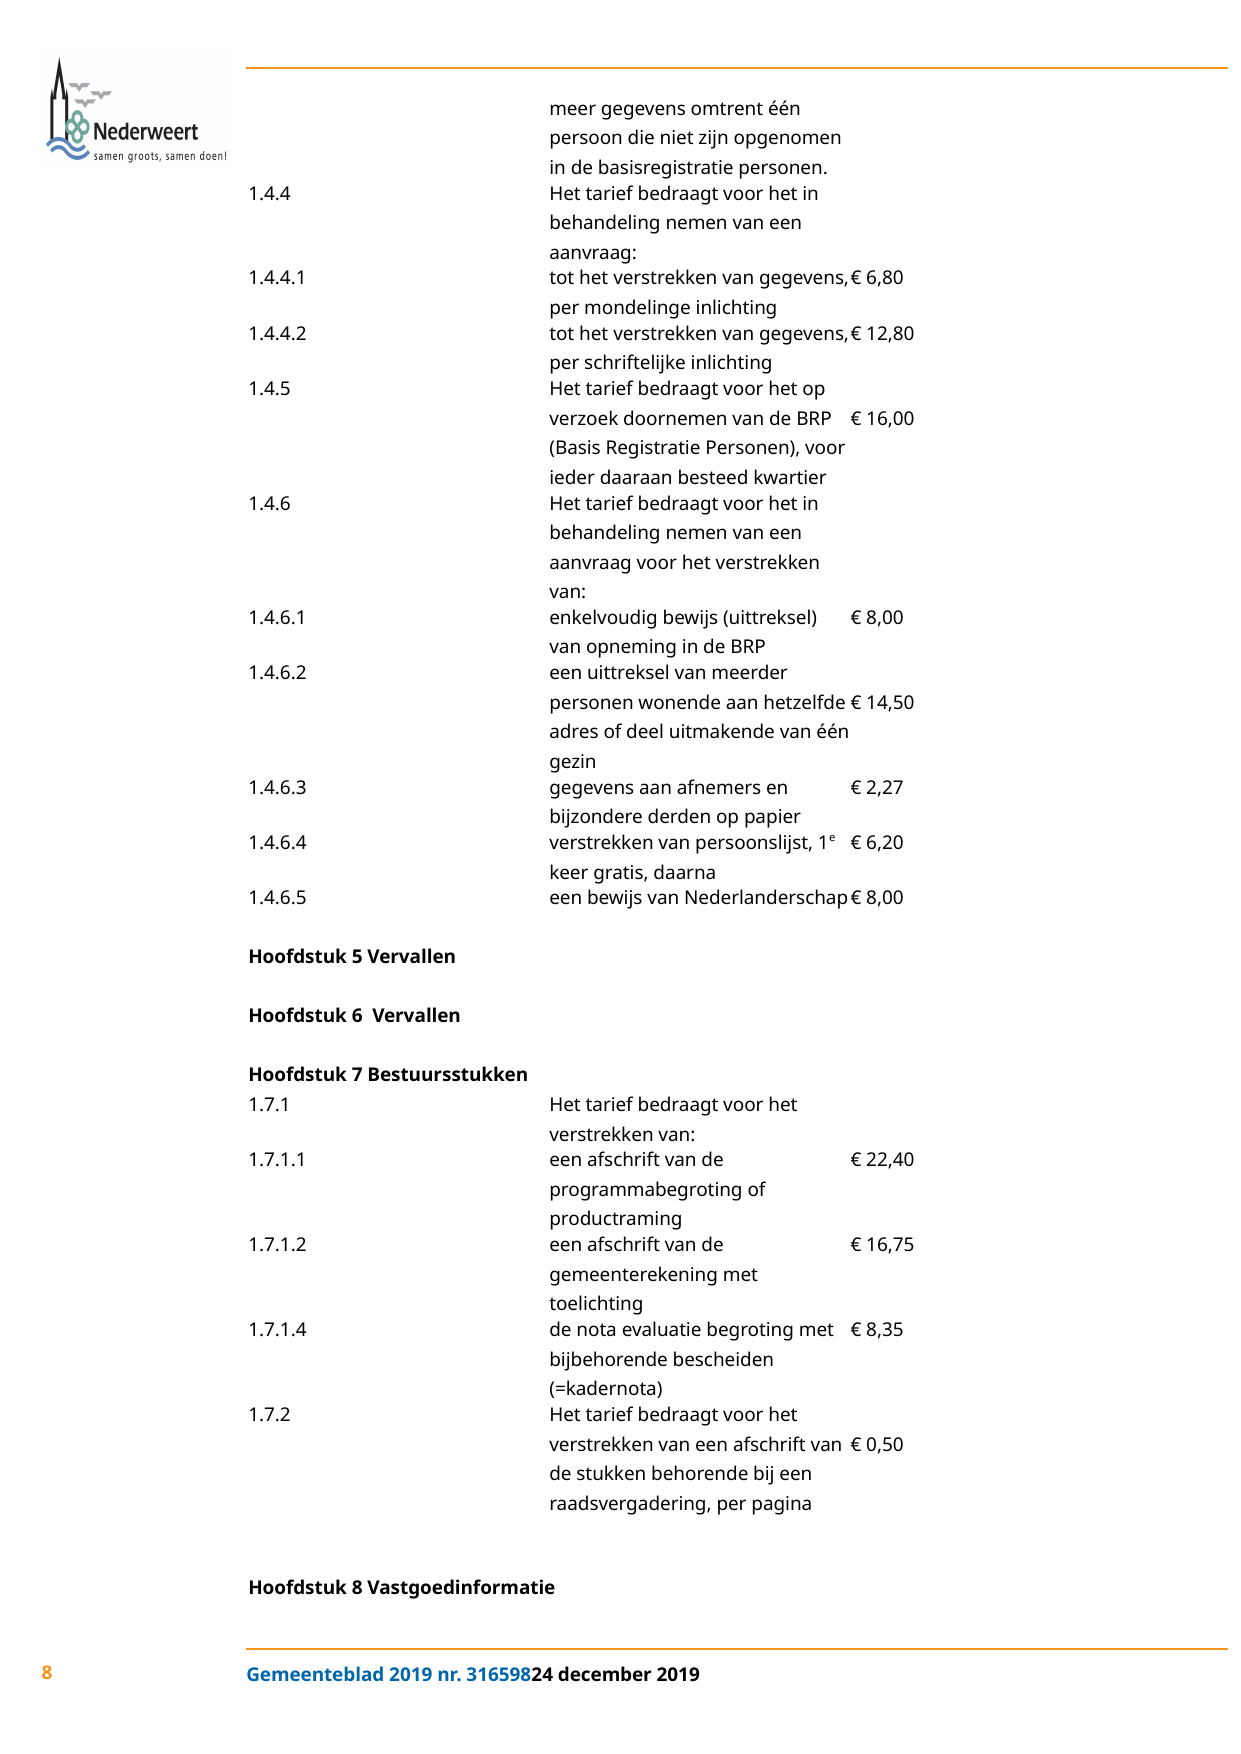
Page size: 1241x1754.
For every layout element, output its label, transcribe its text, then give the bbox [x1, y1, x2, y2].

table_cell [248, 95, 549, 180]
table_cell enkelvoudig bewijs (uittreksel) van opneming in de BRP [549, 604, 850, 659]
table_cell meer gegevens omtrent één persoon die niet zijn opgenomen in de basisregistratie personen. [549, 95, 850, 180]
table_cell € 6,80 [850, 265, 1152, 320]
table_cell € 16,75 [850, 1231, 1152, 1316]
table_cell [850, 180, 1152, 264]
table_cell 1.4.4 [248, 180, 549, 264]
table_cell 1.4.6.1 [248, 604, 549, 659]
table_cell € 8,35 [850, 1316, 1152, 1401]
table_cell [850, 490, 1152, 604]
text Hoofdstuk 6 Vervallen [248, 1002, 1152, 1028]
table_cell € 22,40 [850, 1146, 1152, 1231]
table_cell € 16,00 [850, 375, 1152, 490]
picture [41, 47, 231, 172]
table_cell [850, 1516, 1152, 1541]
table_header 1.7.1 [248, 1091, 549, 1146]
table_cell een afschrift van de gemeenterekening met toelichting [549, 1231, 850, 1316]
table_cell 1.4.6.4 [248, 829, 549, 884]
table_cell een uittreksel van meerder personen wonende aan hetzelfde adres of deel uitmakende van één gezin [549, 660, 850, 774]
table_cell € 8,00 [850, 885, 1152, 910]
text Hoofdstuk 5 Vervallen [248, 943, 1152, 969]
table_header [850, 1091, 1152, 1146]
table_cell tot het verstrekken van gegevens, per mondelinge inlichting [549, 265, 850, 320]
table_cell 1.4.6.3 [248, 774, 549, 829]
table_cell Het tarief bedraagt voor het verstrekken van een afschrift van de stukken behorende bij een raadsvergadering, per pagina [549, 1401, 850, 1516]
table_cell [850, 95, 1152, 180]
table_cell 1.7.1.1 [248, 1146, 549, 1231]
text Hoofdstuk 7 Bestuursstukken [248, 1061, 1152, 1087]
table_cell de nota evaluatie begroting met bijbehorende bescheiden (=kadernota) [549, 1316, 850, 1401]
table_cell Het tarief bedraagt voor het in behandeling nemen van een aanvraag: [549, 180, 850, 264]
table_cell 1.4.6.2 [248, 660, 549, 774]
table_cell een afschrift van de programmabegroting of productraming [549, 1146, 850, 1231]
table_cell [248, 1516, 549, 1541]
table_cell [549, 1516, 850, 1541]
table_cell Het tarief bedraagt voor het op verzoek doornemen van de BRP (Basis Registratie Personen), voor ieder daaraan besteed kwartier [549, 375, 850, 490]
table_cell € 14,50 [850, 660, 1152, 774]
table_cell € 8,00 [850, 604, 1152, 659]
table_cell tot het verstrekken van gegevens, per schriftelijke inlichting [549, 320, 850, 375]
text Hoofdstuk 8 Vastgoedinformatie [248, 1574, 1152, 1600]
table_cell 1.4.6 [248, 490, 549, 604]
table_cell 1.7.1.2 [248, 1231, 549, 1316]
table_cell 1.7.1.4 [248, 1316, 549, 1401]
table_cell 1.4.6.5 [248, 885, 549, 910]
table_cell 1.4.4.2 [248, 320, 549, 375]
table_cell verstrekken van persoonslijst, 1e keer gratis, daarna [549, 829, 850, 884]
table_cell € 2,27 [850, 774, 1152, 829]
table_cell € 6,20 [850, 829, 1152, 884]
table_cell 1.4.5 [248, 375, 549, 490]
table_cell € 0,50 [850, 1401, 1152, 1516]
table_cell 1.4.4.1 [248, 265, 549, 320]
table_cell een bewijs van Nederlanderschap [549, 885, 850, 910]
table_cell € 12,80 [850, 320, 1152, 375]
table_cell gegevens aan afnemers en bijzondere derden op papier [549, 774, 850, 829]
table_header Het tarief bedraagt voor het verstrekken van: [549, 1091, 850, 1146]
table_cell 1.7.2 [248, 1401, 549, 1516]
table_cell Het tarief bedraagt voor het in behandeling nemen van een aanvraag voor het verstrekken van: [549, 490, 850, 604]
